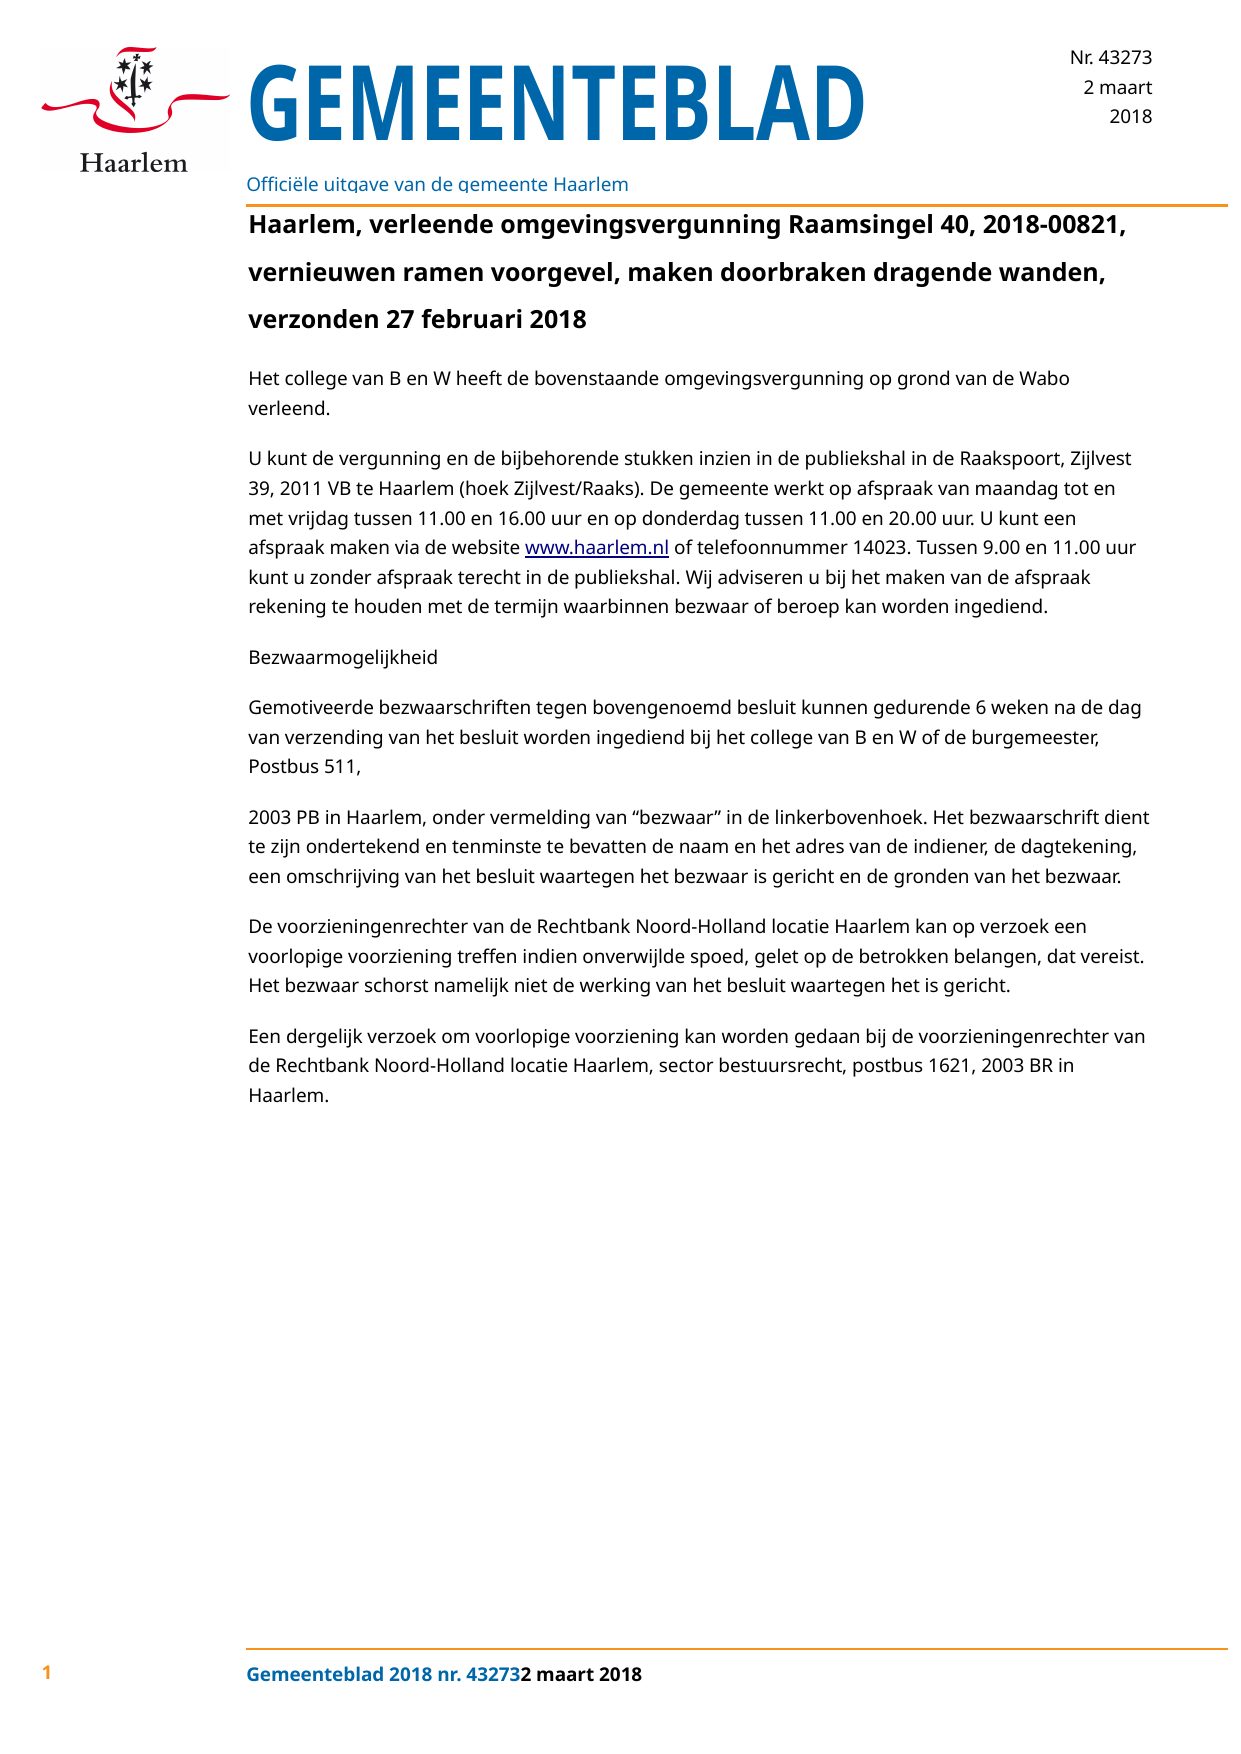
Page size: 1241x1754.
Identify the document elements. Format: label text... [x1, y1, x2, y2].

text 2003 PB in Haarlem, onder vermelding van “bezwaar” in de linkerbovenhoek. Het bezwaarschrift dient te zijn ondertekend en tenminste te bevatten de naam en het adres van de indiener, de dagtekening, een omschrijving van het besluit waartegen het bezwaar is gericht en de gronden van het bezwaar. [248, 804, 1152, 889]
text Haarlem, verleende omgevingsvergunning Raamsingel 40, 2018-00821, vernieuwen ramen voorgevel, maken doorbraken dragende wanden, verzonden 27 februari 2018 [248, 207, 1152, 336]
text Bezwaarmogelijkheid [248, 644, 1152, 669]
text Het college van B en W heeft de bovenstaande omgevingsvergunning op grond van de Wabo verleend. [248, 366, 1152, 421]
picture [41, 47, 231, 172]
text De voorzieningenrechter van de Rechtbank Noord-Holland locatie Haarlem kan op verzoek een voorlopige voorziening treffen indien onverwijlde spoed, gelet op de betrokken belangen, dat vereist. Het bezwaar schorst namelijk niet de werking van het besluit waartegen het is gericht. [248, 913, 1152, 998]
text Gemotiveerde bezwaarschriften tegen bovengenoemd besluit kunnen gedurende 6 weken na de dag van verzending van het besluit worden ingediend bij het college van B en W of de burgemeester, Postbus 511, [248, 694, 1152, 779]
text Een dergelijk verzoek om voorlopige voorziening kan worden gedaan bij de voorzieningenrechter van de Rechtbank Noord-Holland locatie Haarlem, sector bestuursrecht, postbus 1621, 2003 BR in Haarlem. [248, 1023, 1152, 1108]
text U kunt de vergunning en de bijbehorende stukken inzien in de publiekshal in de Raakspoort, Zijlvest 39, 2011 VB te Haarlem (hoek Zijlvest/Raaks). De gemeente werkt op afspraak van maandag tot en met vrijdag tussen 11.00 en 16.00 uur en op donderdag tussen 11.00 en 20.00 uur. U kunt een afspraak maken via de website www.haarlem.nl of telefoonnummer 14023. Tussen 9.00 en 11.00 uur kunt u zonder afspraak terecht in de publiekshal. Wij adviseren u bij het maken van de afspraak rekening te houden met de termijn waarbinnen bezwaar of beroep kan worden ingediend. [248, 446, 1152, 619]
